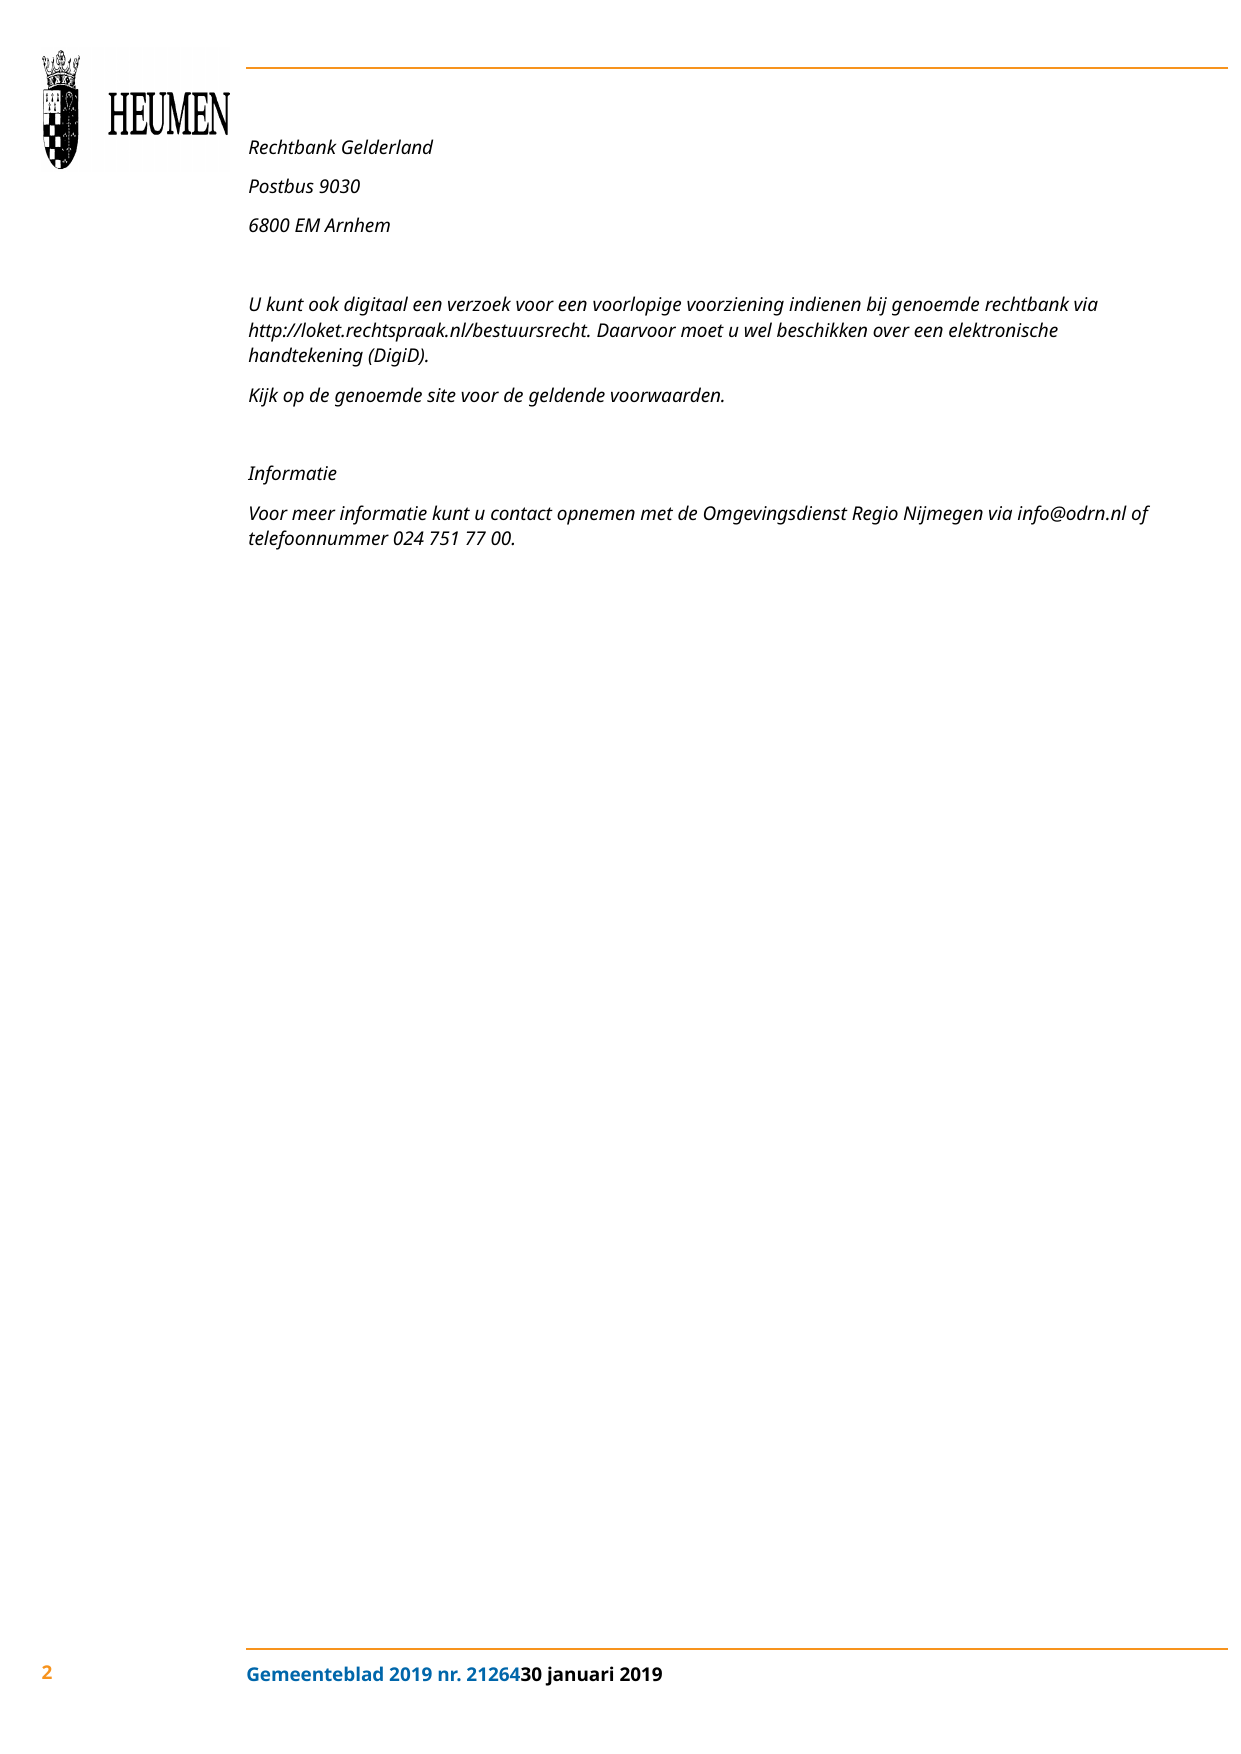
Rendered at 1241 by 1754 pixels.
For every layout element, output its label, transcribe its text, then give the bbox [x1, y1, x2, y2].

text U kunt ook digitaal een verzoek voor een voorlopige voorziening indienen bij genoemde rechtbank via http://loket.rechtspraak.nl/bestuursrecht. Daarvoor moet u wel beschikken over een elektronische handtekening (DigiD). [248, 291, 1152, 368]
text 6800 EM Arnhem [248, 213, 1152, 238]
text Postbus 9030 [248, 173, 1152, 199]
text Voor meer informatie kunt u contact opnemen met de Omgevingsdienst Regio Nijmegen via info@odrn.nl of telefoonnummer 024 751 77 00. [248, 500, 1152, 551]
text Kijk op de genoemde site voor de geldende voorwaarden. [248, 382, 1152, 408]
text Rechtbank Gelderland [248, 134, 1152, 160]
picture [41, 47, 231, 172]
text Informatie [248, 460, 1152, 486]
